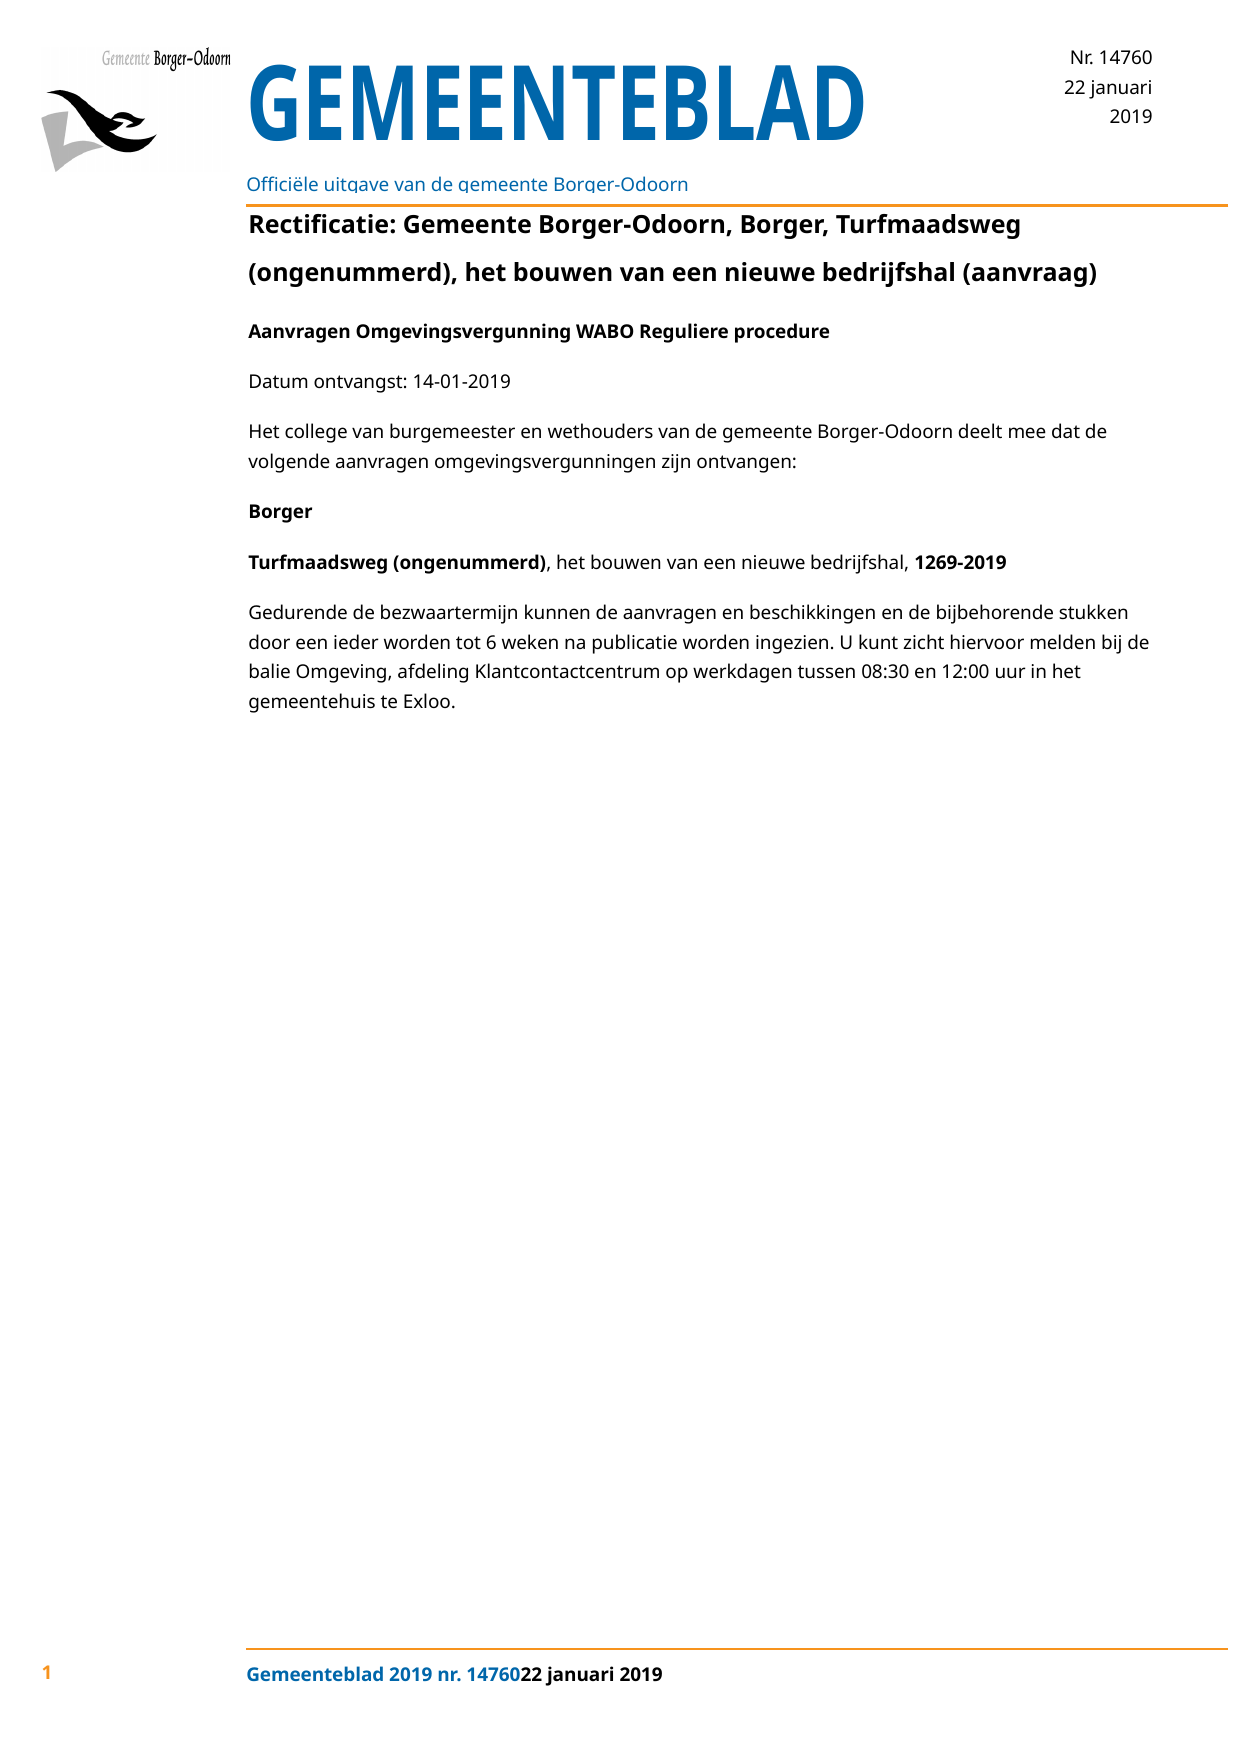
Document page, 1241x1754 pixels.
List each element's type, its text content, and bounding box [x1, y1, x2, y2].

text Datum ontvangst: 14-01-2019 [248, 368, 1152, 394]
text Turfmaadsweg (ongenummerd), het bouwen van een nieuwe bedrijfshal, 1269-2019 [248, 549, 1152, 575]
text Het college van burgemeester en wethouders van de gemeente Borger-Odoorn deelt mee dat de volgende aanvragen omgevingsvergunningen zijn ontvangen: [248, 419, 1152, 474]
text Rectificatie: Gemeente Borger-Odoorn, Borger, Turfmaadsweg (ongenummerd), het bouwen van een nieuwe bedrijfshal (aanvraag) [248, 207, 1152, 288]
text Borger [248, 499, 1152, 524]
text Aanvragen Omgevingsvergunning WABO Reguliere procedure [248, 318, 1152, 344]
picture [41, 47, 231, 172]
text Gedurende de bezwaartermijn kunnen de aanvragen en beschikkingen en de bijbehorende stukken door een ieder worden tot 6 weken na publicatie worden ingezien. U kunt zicht hiervoor melden bij de balie Omgeving, afdeling Klantcontactcentrum op werkdagen tussen 08:30 en 12:00 uur in het gemeentehuis te Exloo. [248, 599, 1152, 714]
